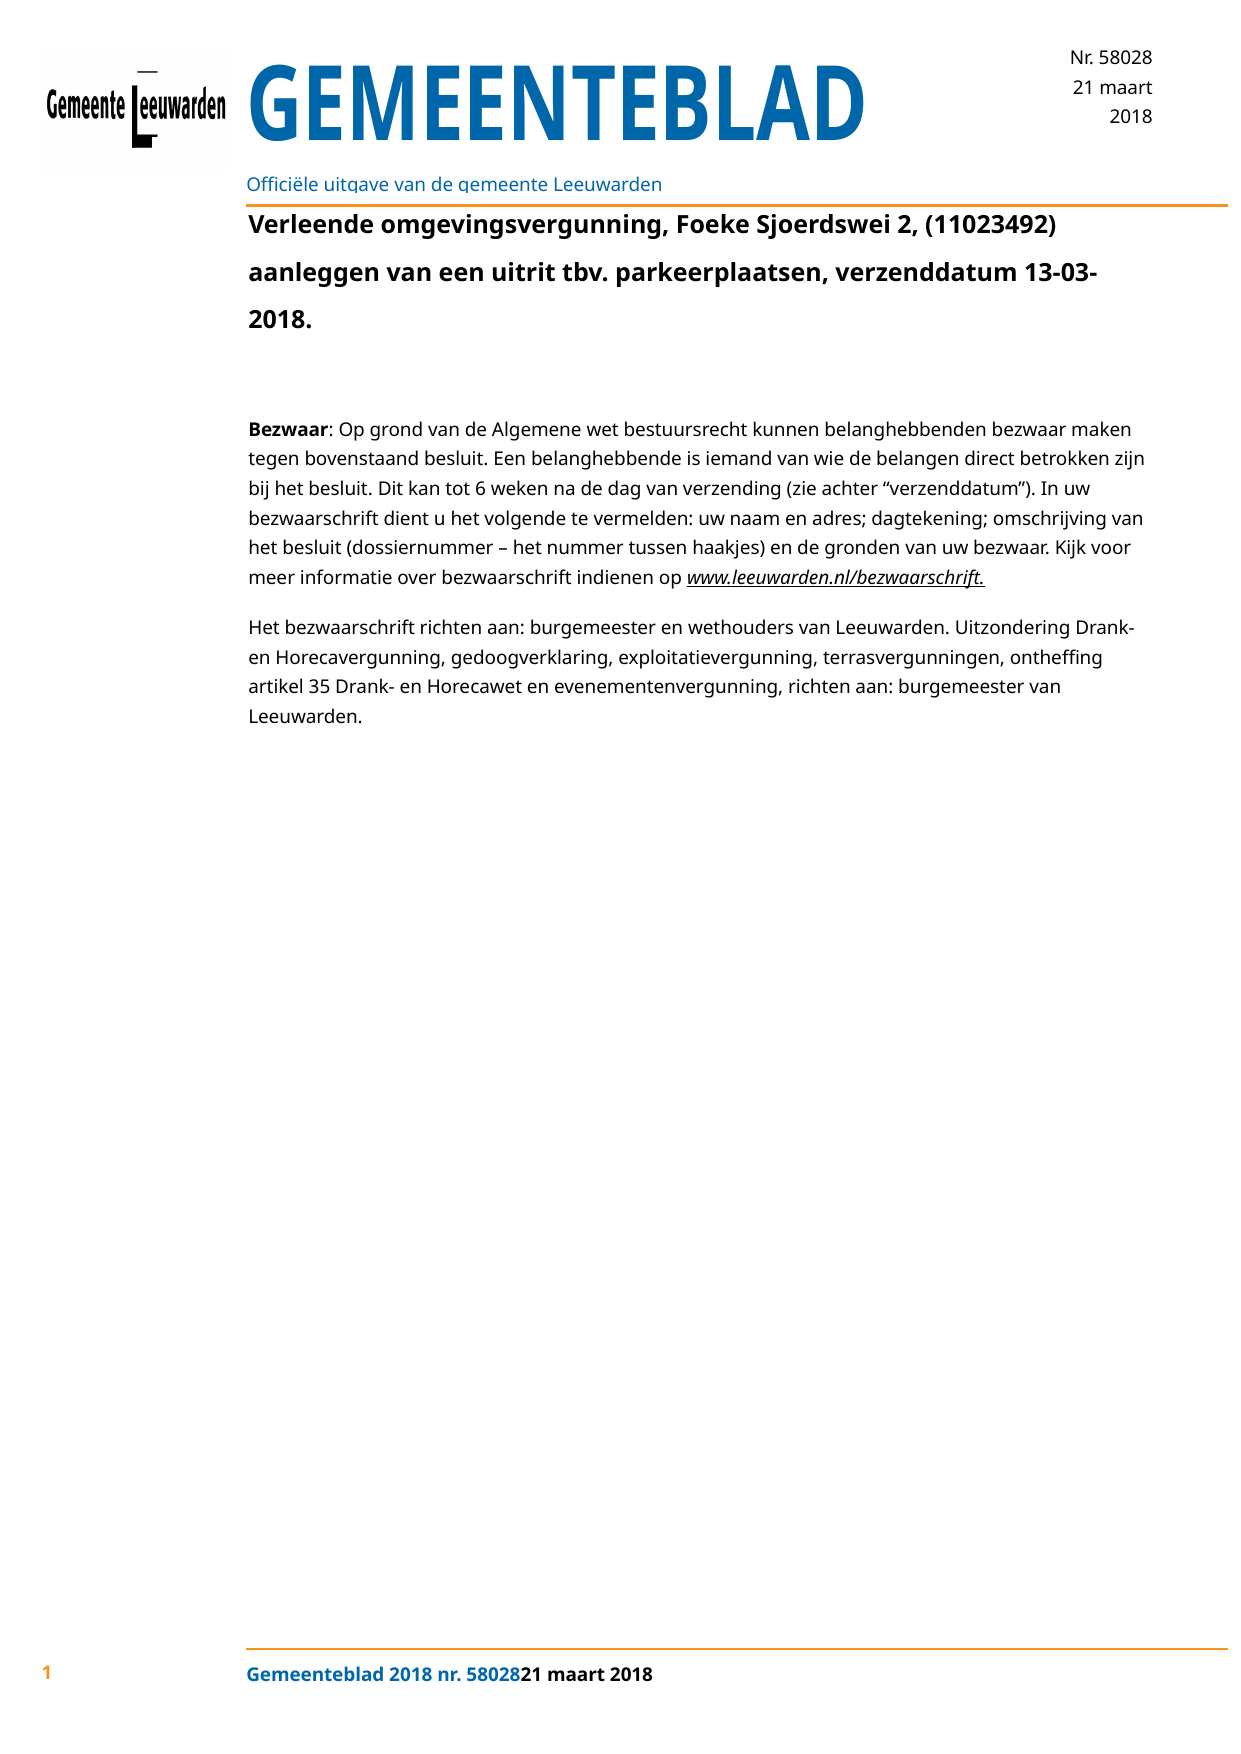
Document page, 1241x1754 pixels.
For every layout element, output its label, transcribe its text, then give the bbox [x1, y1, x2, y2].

text Bezwaar: Op grond van de Algemene wet bestuursrecht kunnen belanghebbenden bezwaar maken tegen bovenstaand besluit. Een belanghebbende is iemand van wie de belangen direct betrokken zijn bij het besluit. Dit kan tot 6 weken na de dag van verzending (zie achter “verzenddatum”). In uw bezwaarschrift dient u het volgende te vermelden: uw naam en adres; dagtekening; omschrijving van het besluit (dossiernummer – het nummer tussen haakjes) en de gronden van uw bezwaar. Kijk voor meer informatie over bezwaarschrift indienen op www.leeuwarden.nl/bezwaarschrift. [248, 416, 1152, 589]
picture [41, 47, 231, 172]
text Het bezwaarschrift richten aan: burgemeester en wethouders van Leeuwarden. Uitzondering Drank- en Horecavergunning, gedoogverklaring, exploitatievergunning, terrasvergunningen, ontheffing artikel 35 Drank- en Horecawet en evenementenvergunning, richten aan: burgemeester van Leeuwarden. [248, 614, 1152, 729]
text Verleende omgevingsvergunning, Foeke Sjoerdswei 2, (11023492) aanleggen van een uitrit tbv. parkeerplaatsen, verzenddatum 13-03-2018. [248, 207, 1152, 336]
